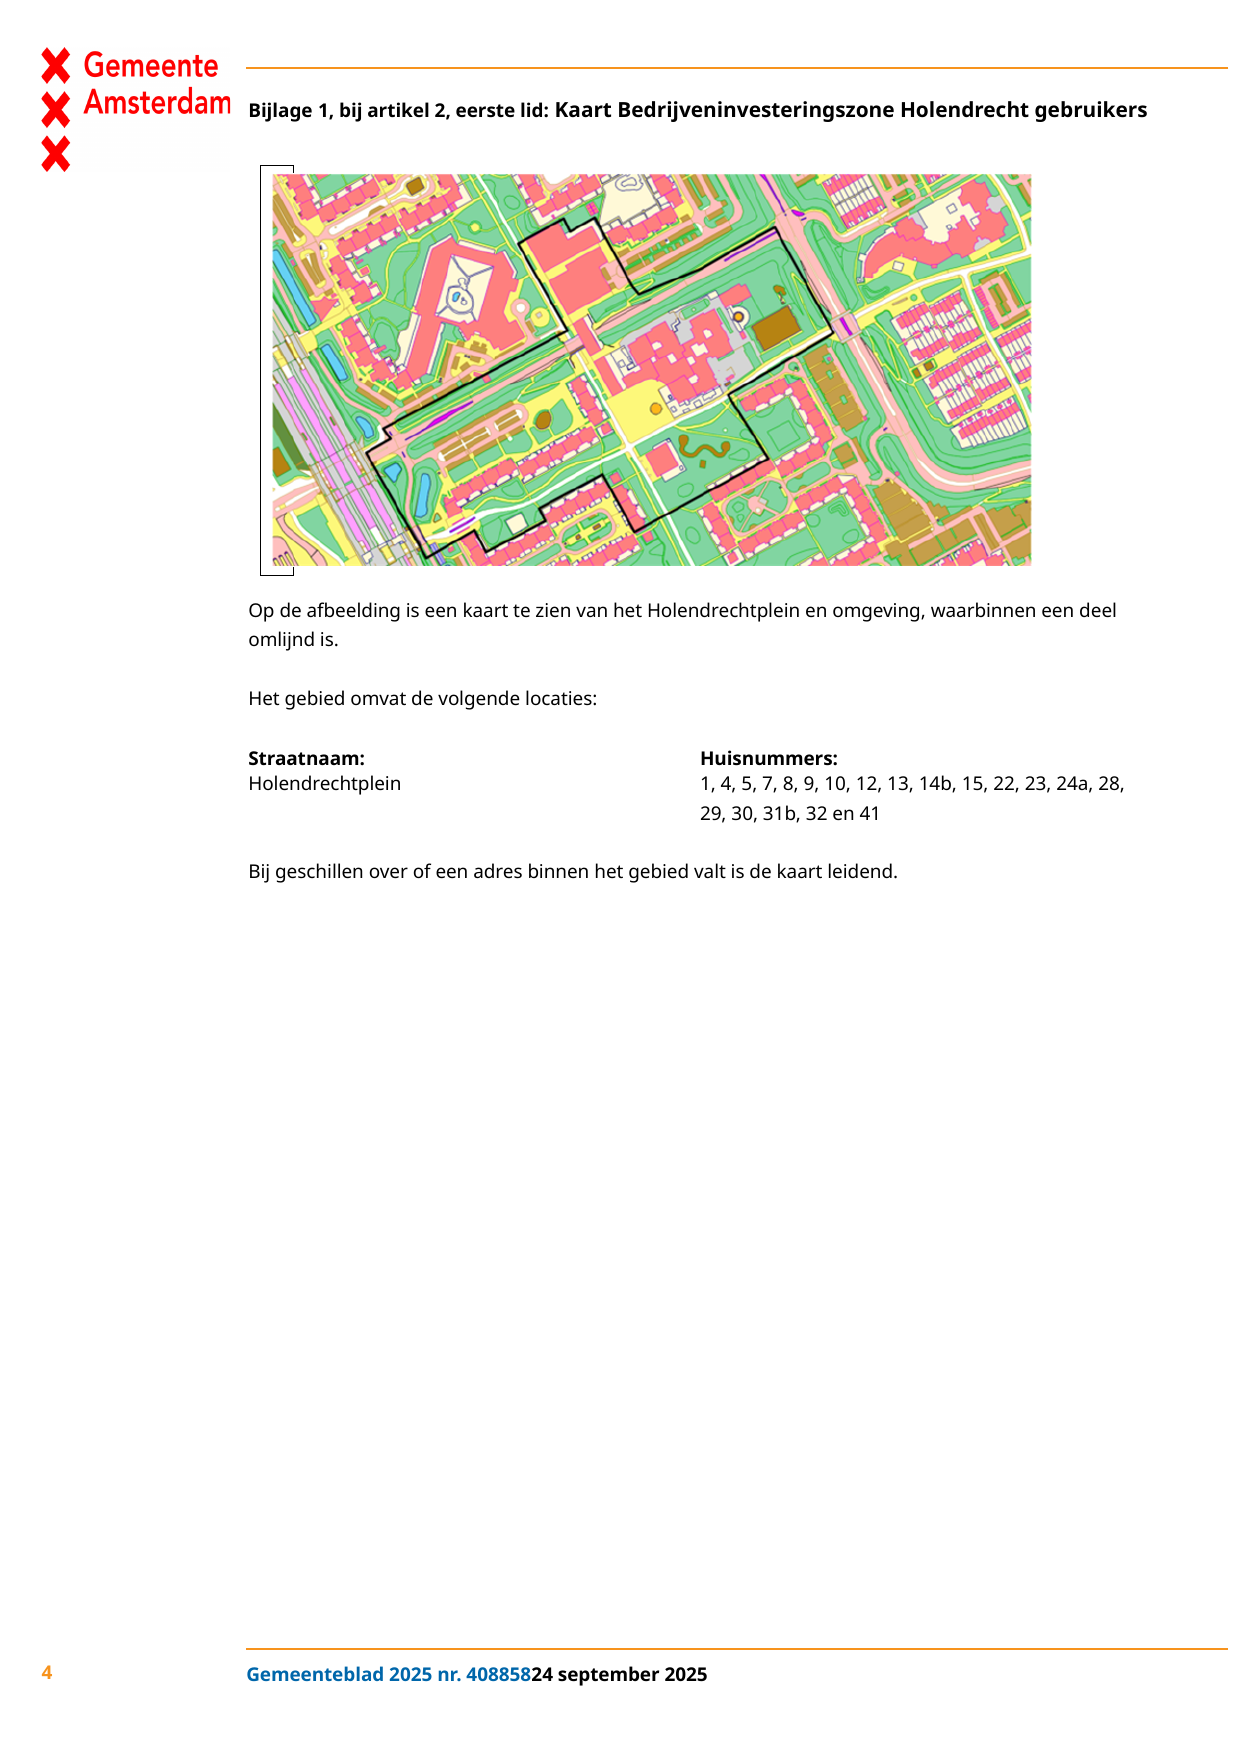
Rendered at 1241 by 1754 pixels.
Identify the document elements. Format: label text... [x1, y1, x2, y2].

text Het gebied omvat de volgende locaties: [248, 686, 1152, 711]
picture [268, 173, 1037, 567]
text Op de afbeelding is een kaart te zien van het Holendrechtplein en omgeving, waarbinnen een deel omlijnd is. [248, 597, 1152, 652]
picture [41, 47, 231, 172]
table_cell Holendrechtplein [248, 771, 700, 826]
table_header Huisnummers: [700, 745, 1152, 771]
text Bij geschillen over of een adres binnen het gebied valt is de kaart leidend. [248, 859, 1152, 884]
table_header Straatnaam: [248, 745, 700, 771]
text Bijlage 1, bij artikel 2, eerste lid: Kaart Bedrijveninvesteringszone Holendrecht gebruikers [248, 95, 1152, 123]
table_cell 1, 4, 5, 7, 8, 9, 10, 12, 13, 14b, 15, 22, 23, 24a, 28, 29, 30, 31b, 32 en 41 [700, 771, 1152, 826]
